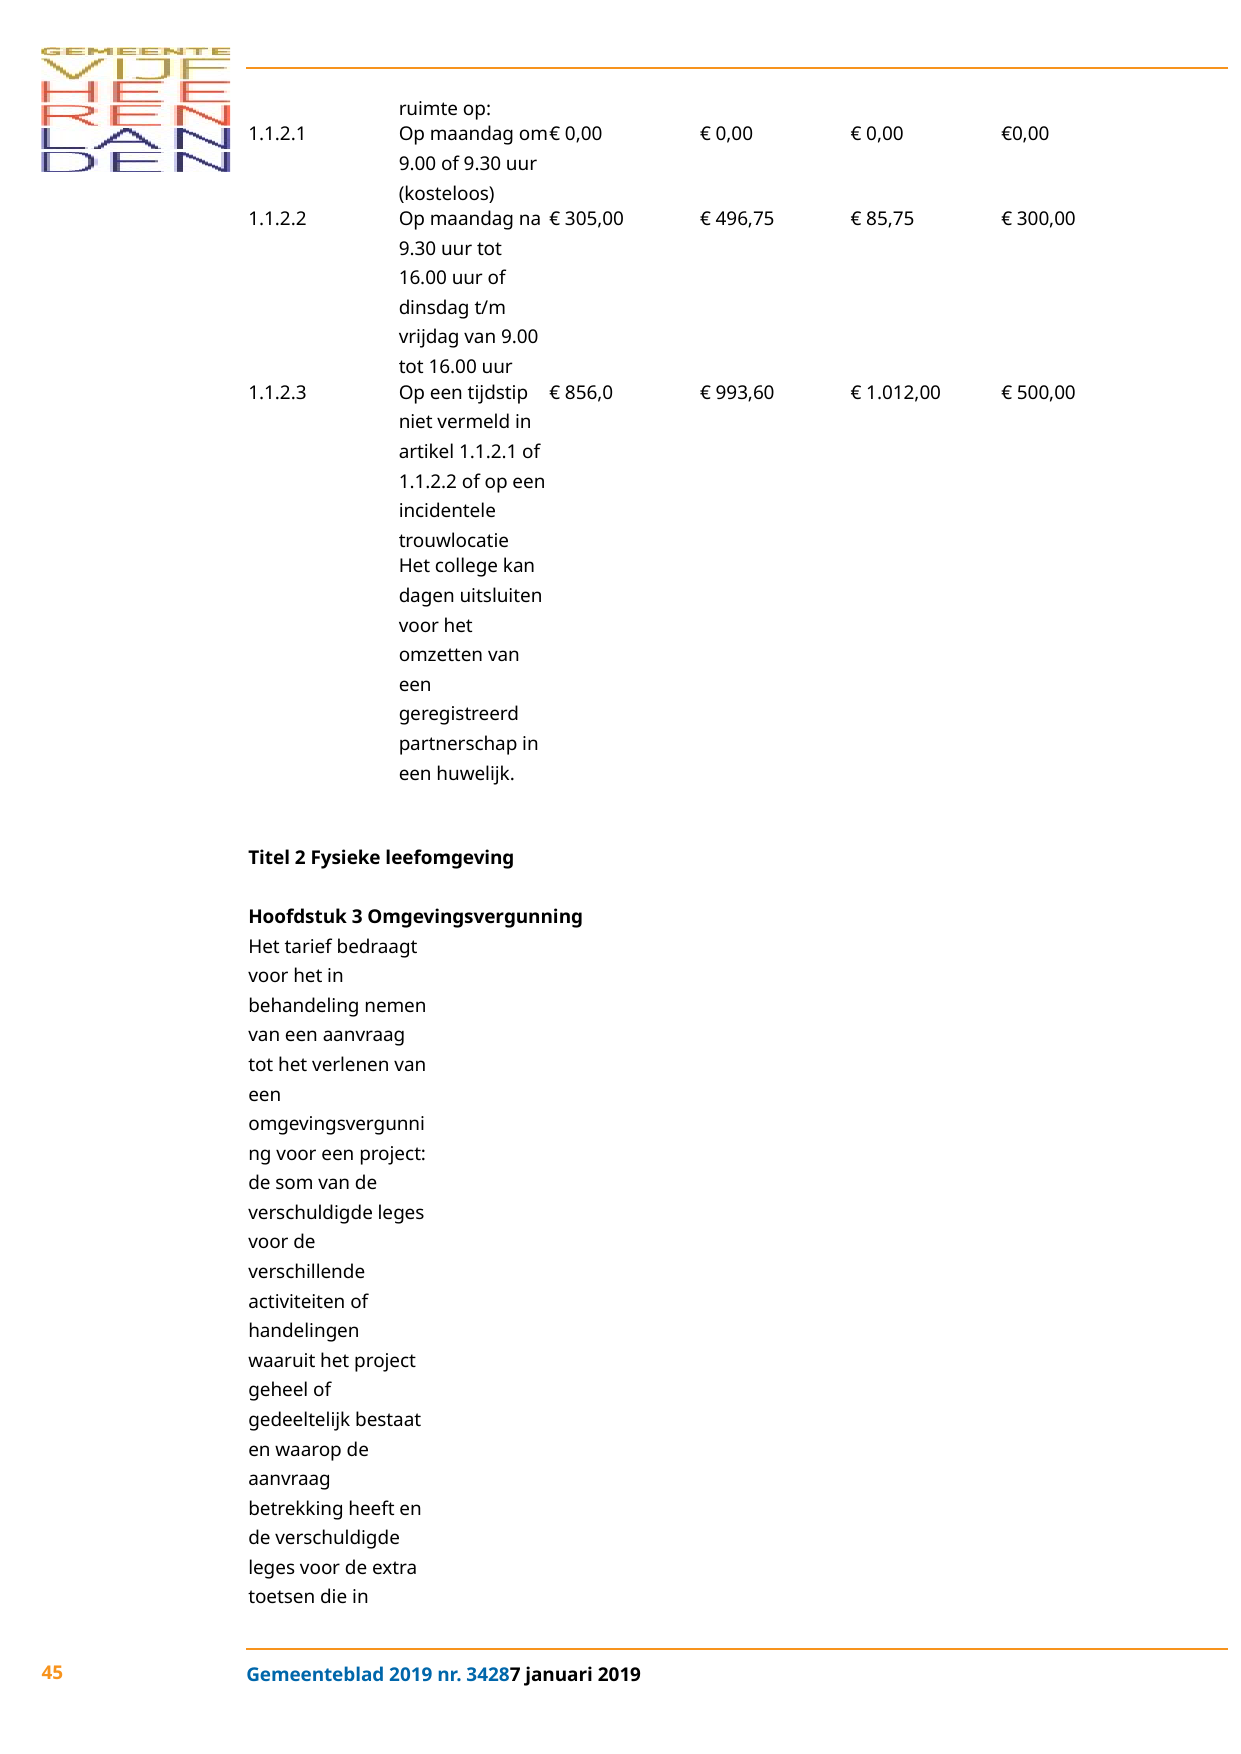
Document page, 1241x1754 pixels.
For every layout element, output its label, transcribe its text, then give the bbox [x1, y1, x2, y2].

table_cell [549, 553, 700, 786]
table_cell € 85,75 [850, 205, 1001, 379]
table_cell €0,00 [1001, 121, 1152, 205]
table_cell [1001, 95, 1152, 121]
table_header [429, 933, 609, 1609]
table_cell [549, 95, 700, 121]
table_header [971, 933, 1152, 1609]
table_cell [248, 786, 398, 811]
table_cell € 305,00 [549, 205, 700, 379]
table_cell [399, 786, 549, 811]
table_cell [700, 95, 850, 121]
text Hoofdstuk 3 Omgevingsvergunning [248, 903, 1152, 929]
table_cell € 300,00 [1001, 205, 1152, 379]
table_cell 1.1.2.2 [248, 205, 398, 379]
table_header Het tarief bedraagt voor het in behandeling nemen van een aanvraag tot het verlenen van een omgevingsvergunning voor een project: de som van de verschuldigde leges voor de verschillende activiteiten of handelingen waaruit het project geheel of gedeeltelijk bestaat en waarop de aanvraag betrekking heeft en de verschuldigde leges voor de extra toetsen die in [248, 933, 429, 1609]
table_cell Op maandag om 9.00 of 9.30 uur (kosteloos) [399, 121, 549, 205]
table_cell [248, 553, 398, 786]
table_cell 1.1.2.3 [248, 379, 398, 553]
table_header [609, 933, 790, 1609]
table_cell [700, 553, 850, 786]
table_cell € 500,00 [1001, 379, 1152, 553]
table_cell [850, 95, 1001, 121]
table_cell € 856,0 [549, 379, 700, 553]
table_cell € 1.012,00 [850, 379, 1001, 553]
picture [41, 47, 231, 172]
table_cell [850, 786, 1001, 811]
table_cell [1001, 553, 1152, 786]
table_cell € 0,00 [850, 121, 1001, 205]
table_cell [1001, 786, 1152, 811]
text Titel 2 Fysieke leefomgeving [248, 844, 1152, 870]
table_cell 1.1.2.1 [248, 121, 398, 205]
table_header [790, 933, 971, 1609]
table_cell € 0,00 [549, 121, 700, 205]
table_cell [850, 553, 1001, 786]
table_cell [700, 786, 850, 811]
table_cell Het college kan dagen uitsluiten voor het omzetten van een geregistreerd partnerschap in een huwelijk. [399, 553, 549, 786]
table_cell [248, 95, 398, 121]
table_cell ruimte op: [399, 95, 549, 121]
table_cell € 0,00 [700, 121, 850, 205]
table_cell € 993,60 [700, 379, 850, 553]
table_cell Op maandag na 9.30 uur tot 16.00 uur of dinsdag t/m vrijdag van 9.00 tot 16.00 uur [399, 205, 549, 379]
table_cell Op een tijdstip niet vermeld in artikel 1.1.2.1 of 1.1.2.2 of op een incidentele trouwlocatie [399, 379, 549, 553]
table_cell [549, 786, 700, 811]
table_cell € 496,75 [700, 205, 850, 379]
